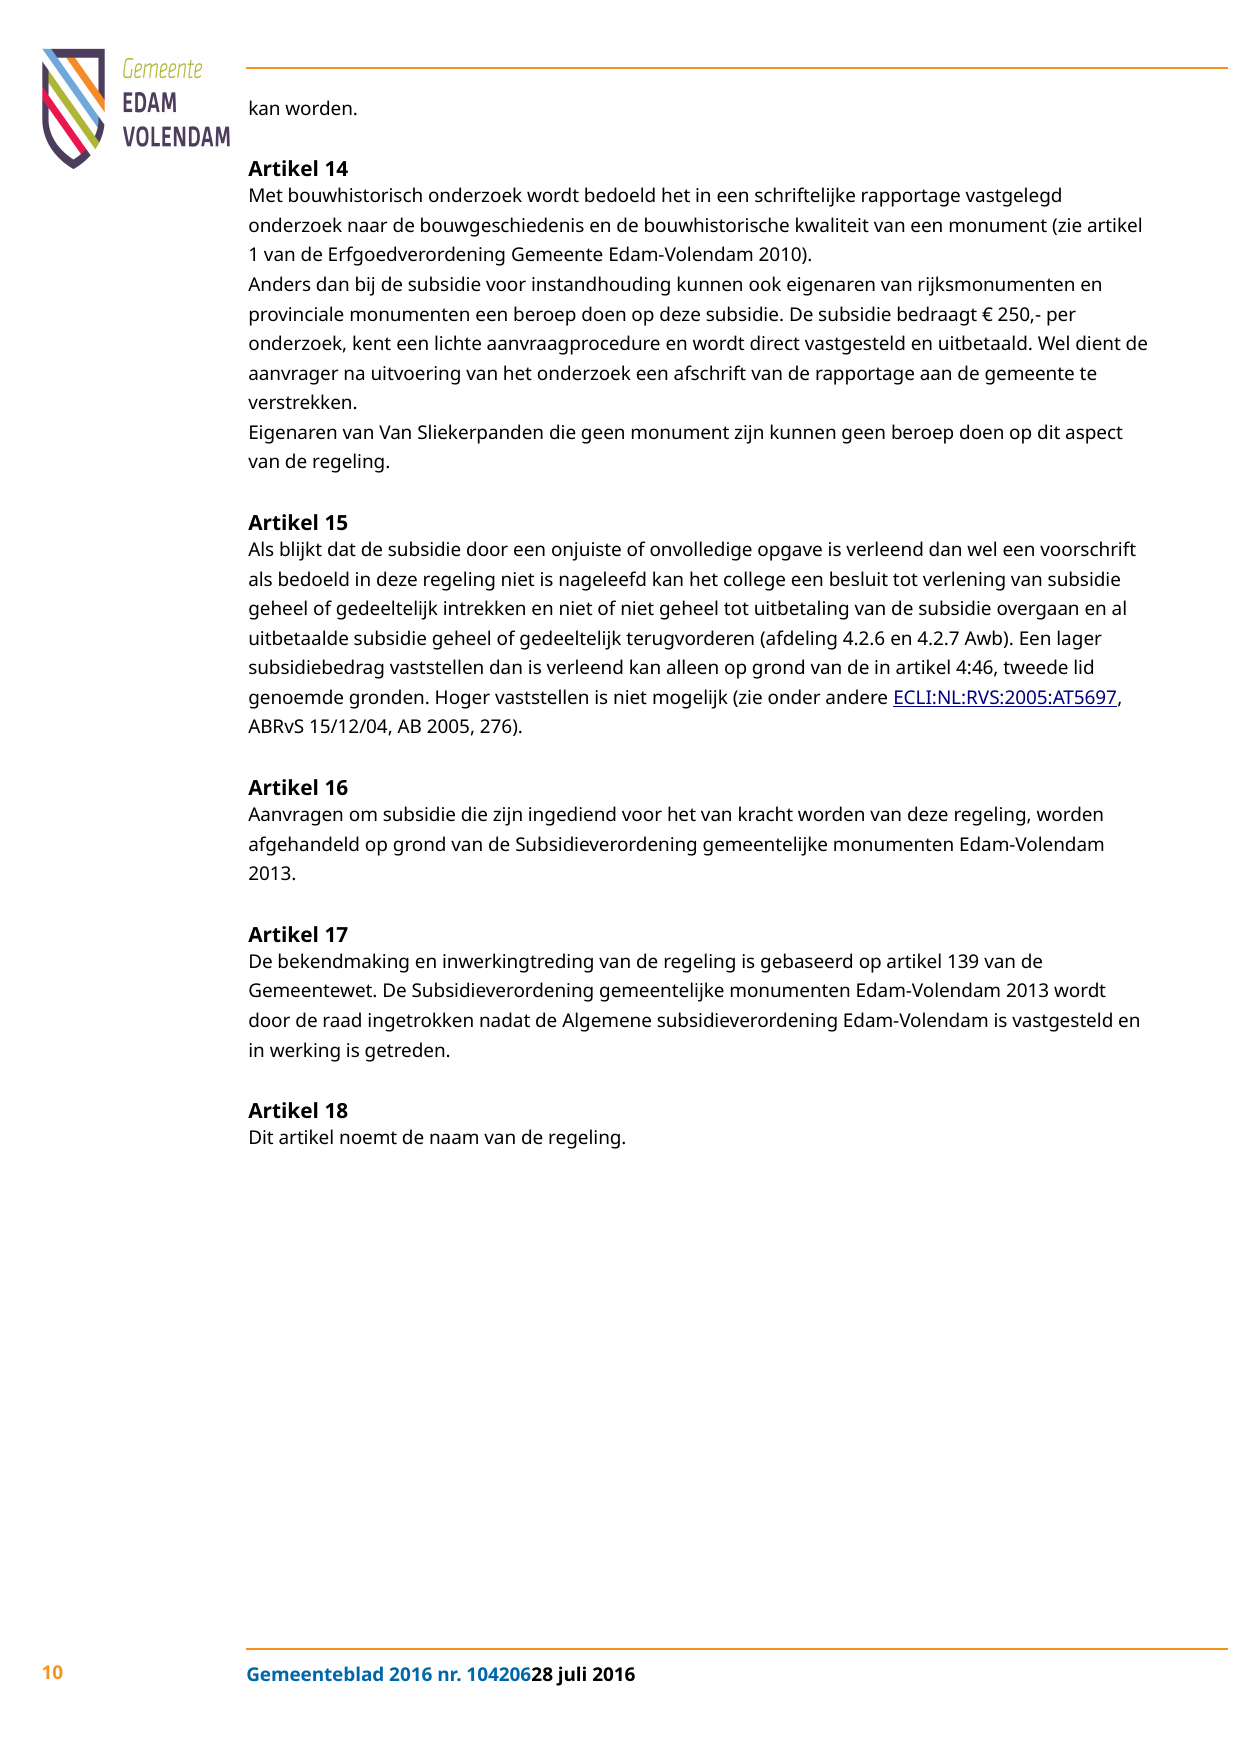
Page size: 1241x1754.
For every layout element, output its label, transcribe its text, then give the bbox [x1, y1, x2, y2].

text Dit artikel noemt de naam van de regeling. [248, 1124, 1152, 1150]
picture [41, 47, 231, 172]
text De bekendmaking en inwerkingtreding van de regeling is gebaseerd op artikel 139 van de Gemeentewet. De Subsidieverordening gemeentelijke monumenten Edam-Volendam 2013 wordt door de raad ingetrokken nadat de Algemene subsidieverordening Edam-Volendam is vastgesteld en in werking is getreden. [248, 948, 1152, 1063]
text Anders dan bij de subsidie voor instandhouding kunnen ook eigenaren van rijksmonumenten en provinciale monumenten een beroep doen op deze subsidie. De subsidie bedraagt € 250,- per onderzoek, kent een lichte aanvraagprocedure en wordt direct vastgesteld en uitbetaald. Wel dient de aanvrager na uitvoering van het onderzoek een afschrift van de rapportage aan de gemeente te verstrekken. [248, 271, 1152, 415]
text Eigenaren van Van Sliekerpanden die geen monument zijn kunnen geen beroep doen op dit aspect van de regeling. [248, 419, 1152, 474]
text kan worden. [248, 95, 1152, 121]
text Artikel 14 [248, 154, 1152, 182]
text Aanvragen om subsidie die zijn ingediend voor het van kracht worden van deze regeling, worden afgehandeld op grond van de Subsidieverordening gemeentelijke monumenten Edam-Volendam 2013. [248, 801, 1152, 886]
text Als blijkt dat de subsidie door een onjuiste of onvolledige opgave is verleend dan wel een voorschrift als bedoeld in deze regeling niet is nageleefd kan het college een besluit tot verlening van subsidie geheel of gedeeltelijk intrekken en niet of niet geheel tot uitbetaling van de subsidie overgaan en al uitbetaalde subsidie geheel of gedeeltelijk terugvorderen (afdeling 4.2.6 en 4.2.7 Awb). Een lager subsidiebedrag vaststellen dan is verleend kan alleen op grond van de in artikel 4:46, tweede lid genoemde gronden. Hoger vaststellen is niet mogelijk (zie onder andere ECLI:NL:RVS:2005:AT5697, ABRvS 15/12/04, AB 2005, 276). [248, 536, 1152, 739]
text Met bouwhistorisch onderzoek wordt bedoeld het in een schriftelijke rapportage vastgelegd onderzoek naar de bouwgeschiedenis en de bouwhistorische kwaliteit van een monument (zie artikel 1 van de Erfgoedverordening Gemeente Edam-Volendam 2010). [248, 182, 1152, 267]
text Artikel 17 [248, 920, 1152, 948]
text Artikel 18 [248, 1096, 1152, 1124]
text Artikel 15 [248, 508, 1152, 536]
text Artikel 16 [248, 773, 1152, 801]
